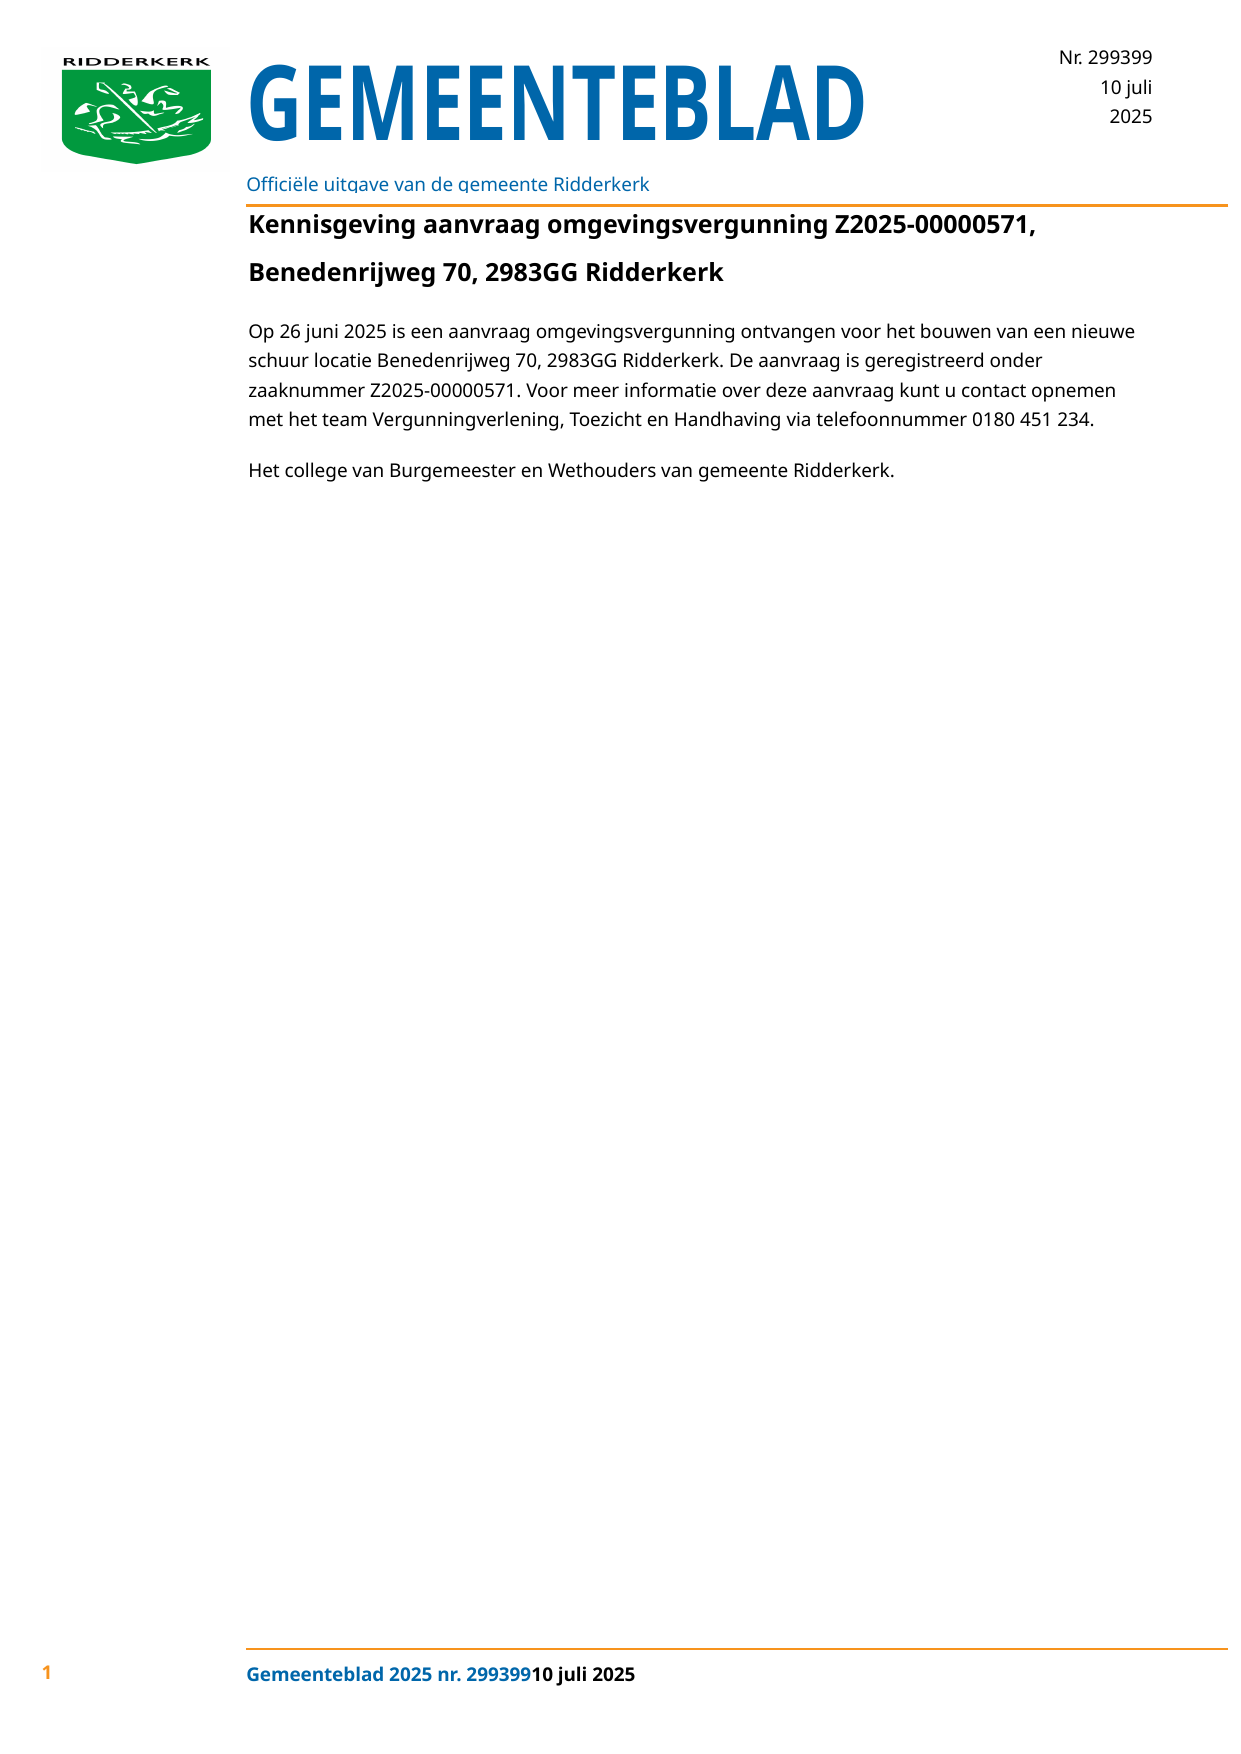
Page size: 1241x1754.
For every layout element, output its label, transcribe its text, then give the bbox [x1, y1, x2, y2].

text Kennisgeving aanvraag omgevingsvergunning Z2025-00000571, Benedenrijweg 70, 2983GG Ridderkerk [248, 207, 1152, 288]
picture [41, 47, 231, 172]
text Het college van Burgemeester en Wethouders van gemeente Ridderkerk. [248, 457, 1152, 483]
text Op 26 juni 2025 is een aanvraag omgevingsvergunning ontvangen voor het bouwen van een nieuwe schuur locatie Benedenrijweg 70, 2983GG Ridderkerk. De aanvraag is geregistreerd onder zaaknummer Z2025-00000571. Voor meer informatie over deze aanvraag kunt u contact opnemen met het team Vergunningverlening, Toezicht en Handhaving via telefoonnummer 0180 451 234. [248, 318, 1152, 432]
